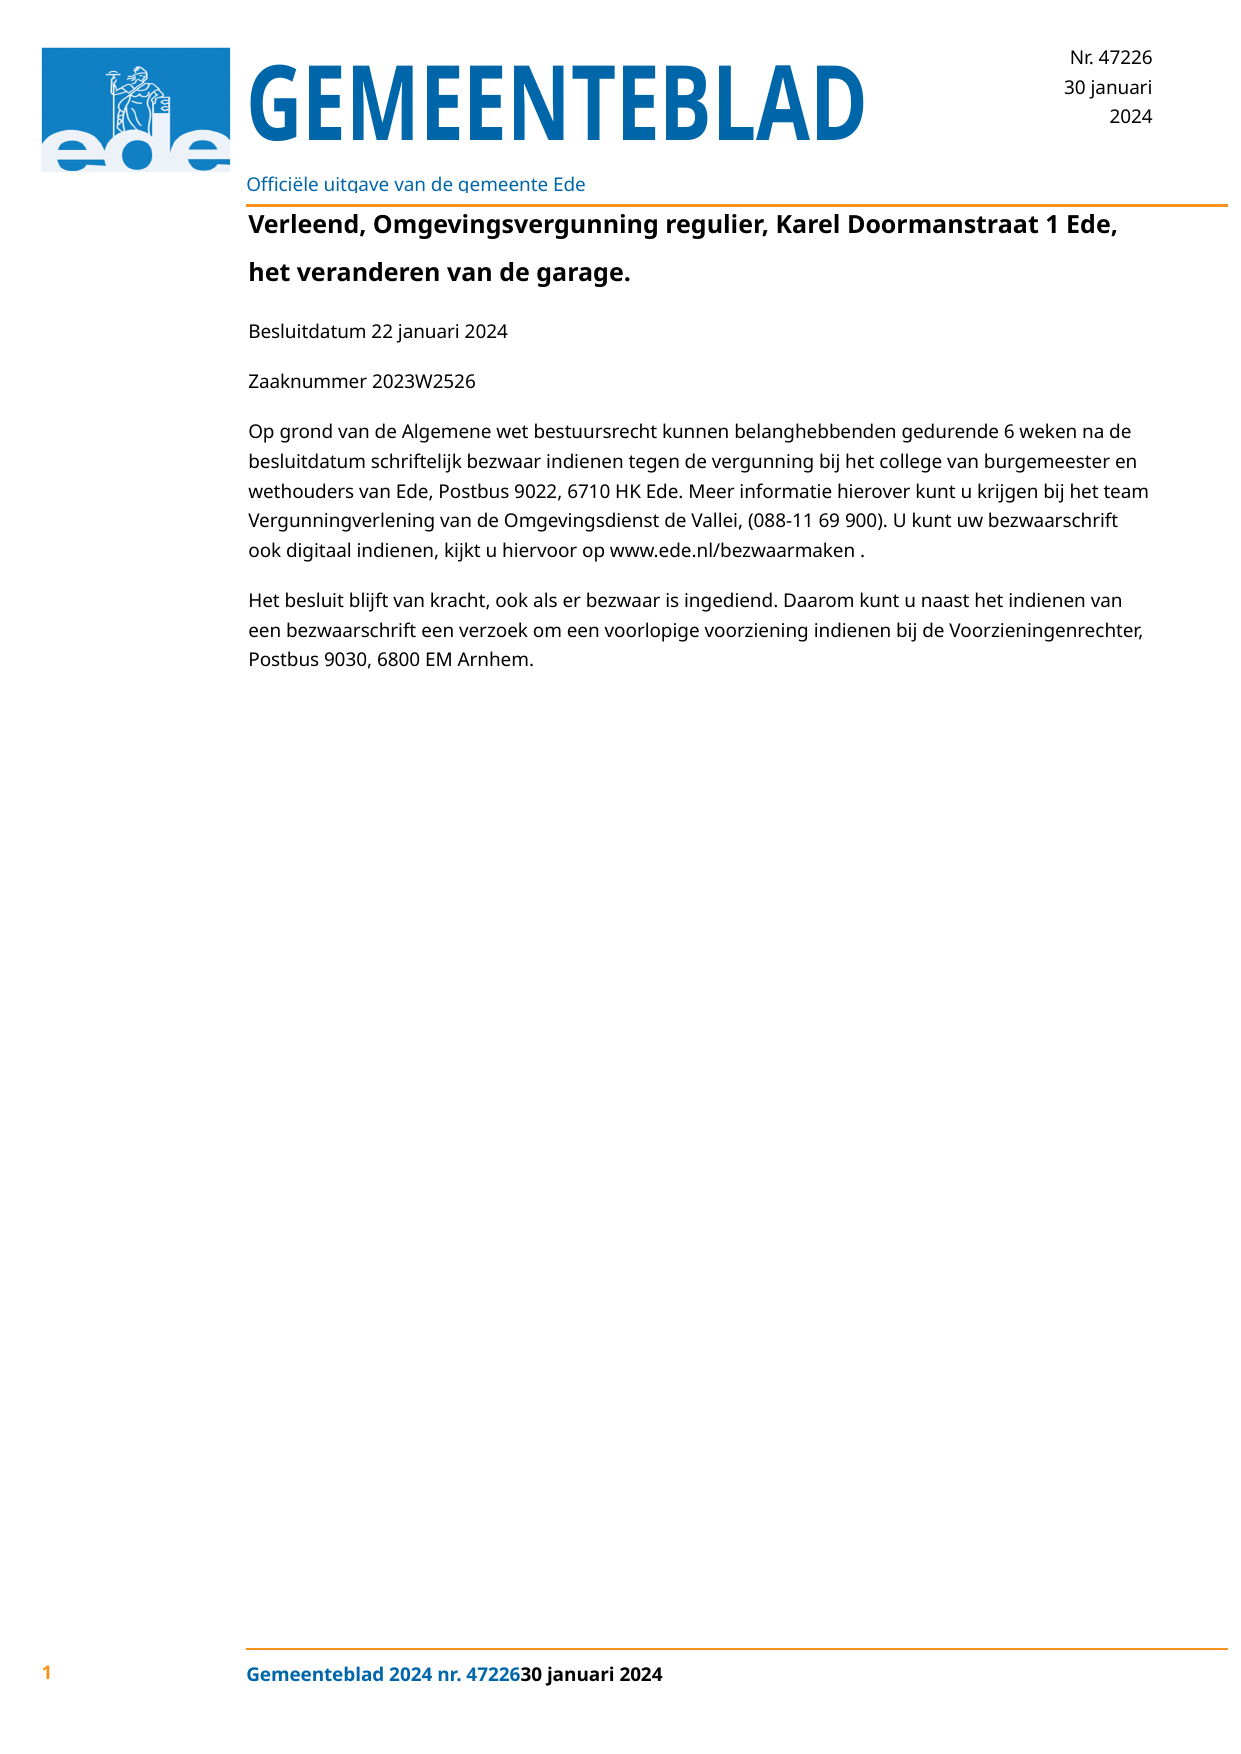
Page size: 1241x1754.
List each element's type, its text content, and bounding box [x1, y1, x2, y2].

picture [41, 47, 231, 172]
text Verleend, Omgevingsvergunning regulier, Karel Doormanstraat 1 Ede, het veranderen van de garage. [248, 207, 1152, 288]
text Zaaknummer 2023W2526 [248, 368, 1152, 394]
text Het besluit blijft van kracht, ook als er bezwaar is ingediend. Daarom kunt u naast het indienen van een bezwaarschrift een verzoek om een voorlopige voorziening indienen bij de Voorzieningenrechter, Postbus 9030, 6800 EM Arnhem. [248, 587, 1152, 672]
text Besluitdatum 22 januari 2024 [248, 318, 1152, 344]
text Op grond van de Algemene wet bestuursrecht kunnen belanghebbenden gedurende 6 weken na de besluitdatum schriftelijk bezwaar indienen tegen de vergunning bij het college van burgemeester en wethouders van Ede, Postbus 9022, 6710 HK Ede. Meer informatie hierover kunt u krijgen bij het team Vergunningverlening van de Omgevingsdienst de Vallei, (088-11 69 900). U kunt uw bezwaarschrift ook digitaal indienen, kijkt u hiervoor op www.ede.nl/bezwaarmaken . [248, 419, 1152, 563]
